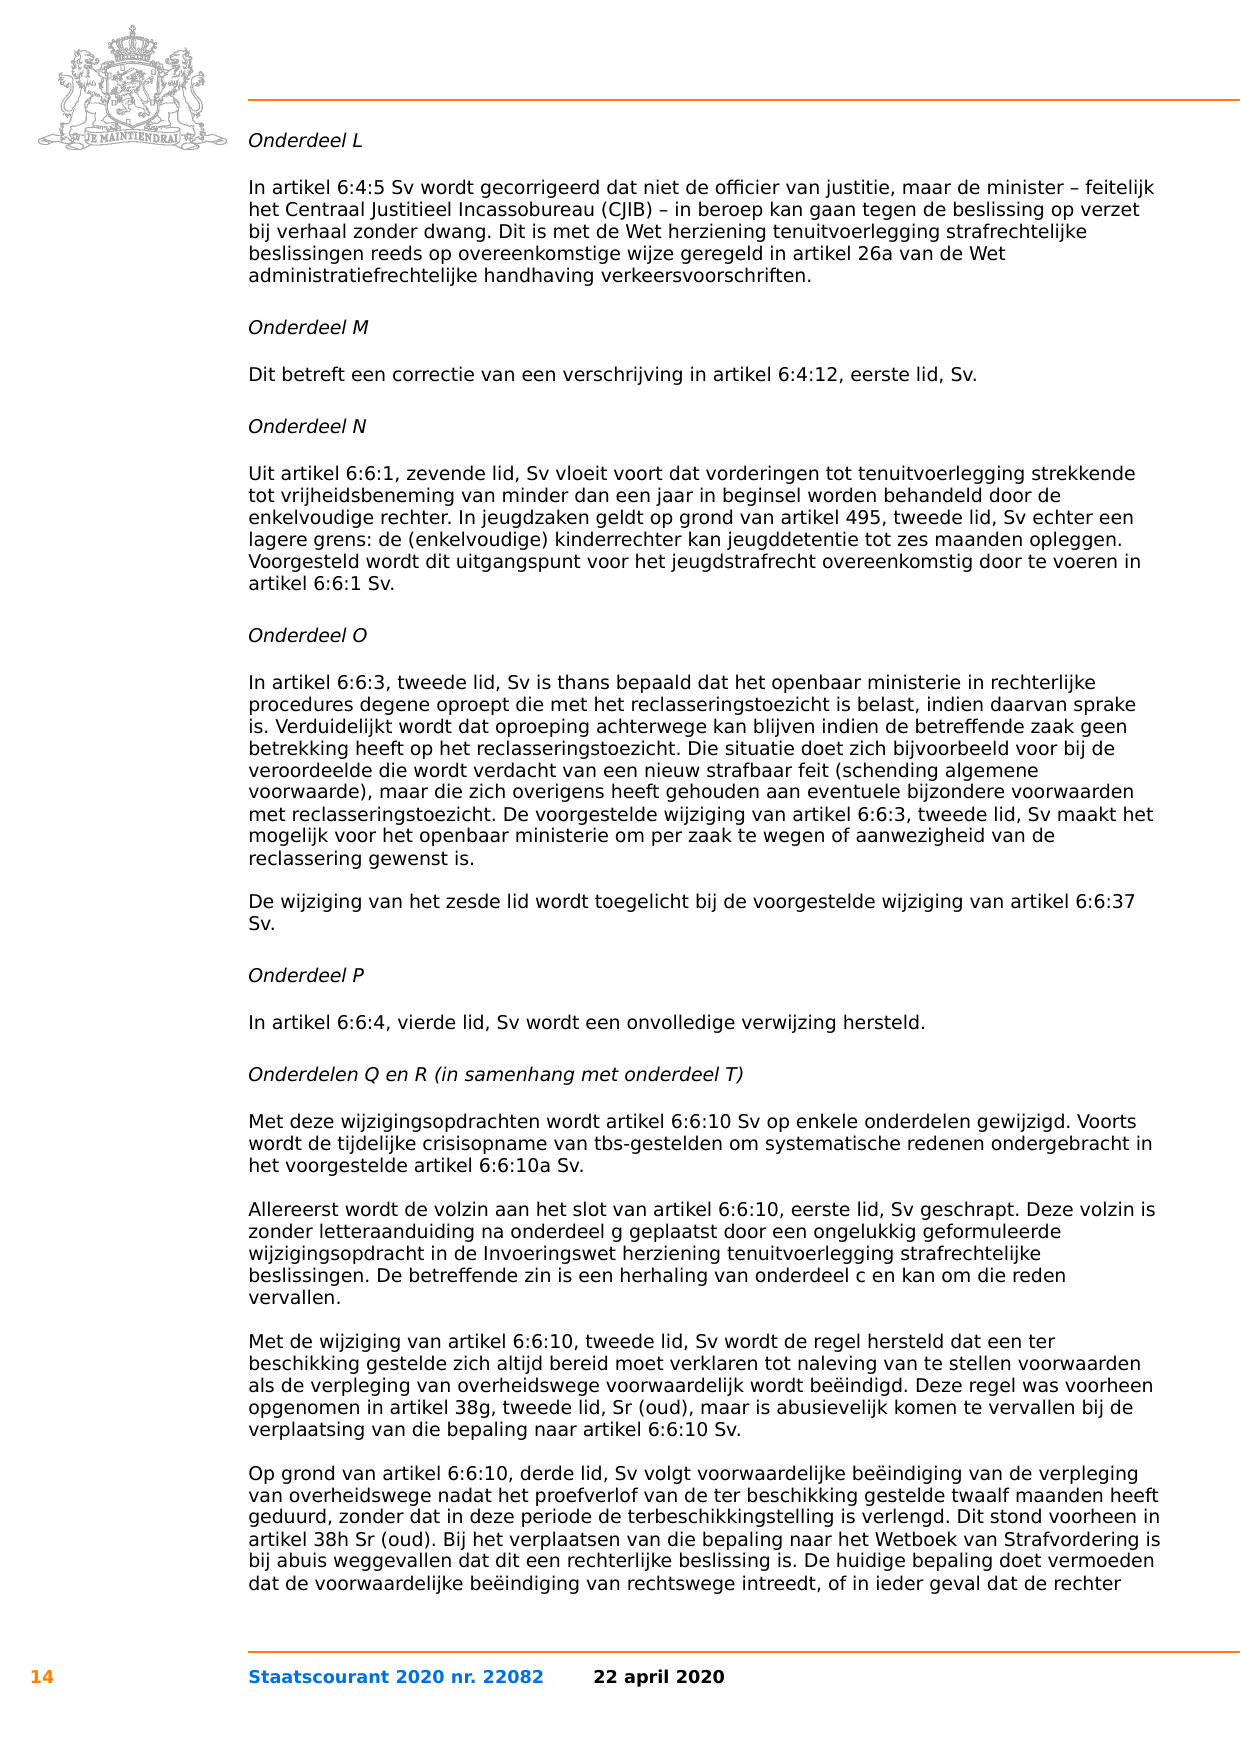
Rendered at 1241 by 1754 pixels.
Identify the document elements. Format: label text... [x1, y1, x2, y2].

text In artikel 6:4:5 Sv wordt gecorrigeerd dat niet de officier van justitie, maar de minister – feitelijk het Centraal Justitieel Incassobureau (CJIB) – in beroep kan gaan tegen de beslissing op verzet bij verhaal zonder dwang. Dit is met de Wet herziening tenuitvoerlegging strafrechtelijke beslissingen reeds op overeenkomstige wijze geregeld in artikel 26a van de Wet administratiefrechtelijke handhaving verkeersvoorschriften. [248, 177, 1163, 287]
text Op grond van artikel 6:6:10, derde lid, Sv volgt voorwaardelijke beëindiging van de verpleging van overheidswege nadat het proefverlof van de ter beschikking gestelde twaalf maanden heeft geduurd, zonder dat in deze periode de terbeschikkingstelling is verlengd. Dit stond voorheen in artikel 38h Sr (oud). Bij het verplaatsen van die bepaling naar het Wetboek van Strafvordering is bij abuis weggevallen dat dit een rechterlijke beslissing is. De huidige bepaling doet vermoeden dat de voorwaardelijke beëindiging van rechtswege intreedt, of in ieder geval dat de rechter [248, 1462, 1163, 1594]
text Allereerst wordt de volzin aan het slot van artikel 6:6:10, eerste lid, Sv geschrapt. Deze volzin is zonder letteraanduiding na onderdeel g geplaatst door een ongelukkig geformuleerde wijzigingsopdracht in de Invoeringswet herziening tenuitvoerlegging strafrechtelijke beslissingen. De betreffende zin is een herhaling van onderdeel c en kan om die reden vervallen. [248, 1199, 1163, 1309]
subtitle Onderdeel P [248, 965, 1163, 987]
picture [38, 25, 227, 150]
subtitle Onderdeel L [248, 130, 1163, 152]
text De wijziging van het zesde lid wordt toegelicht bij de voorgestelde wijziging van artikel 6:6:37 Sv. [248, 891, 1163, 935]
text Met de wijziging van artikel 6:6:10, tweede lid, Sv wordt de regel hersteld dat een ter beschikking gestelde zich altijd bereid moet verklaren tot naleving van te stellen voorwaarden als de verpleging van overheidswege voorwaardelijk wordt beëindigd. Deze regel was voorheen opgenomen in artikel 38g, tweede lid, Sr (oud), maar is abusievelijk komen te vervallen bij de verplaatsing van die bepaling naar artikel 6:6:10 Sv. [248, 1331, 1163, 1441]
text In artikel 6:6:3, tweede lid, Sv is thans bepaald dat het openbaar ministerie in rechterlijke procedures degene oproept die met het reclasseringstoezicht is belast, indien daarvan sprake is. Verduidelijkt wordt dat oproeping achterwege kan blijven indien de betreffende zaak geen betrekking heeft op het reclasseringstoezicht. Die situatie doet zich bijvoorbeeld voor bij de veroordeelde die wordt verdacht van een nieuw strafbaar feit (schending algemene voorwaarde), maar die zich overigens heeft gehouden aan eventuele bijzondere voorwaarden met reclasseringstoezicht. De voorgestelde wijziging van artikel 6:6:3, tweede lid, Sv maakt het mogelijk voor het openbaar ministerie om per zaak te wegen of aanwezigheid van de reclassering gewenst is. [248, 672, 1163, 869]
text Uit artikel 6:6:1, zevende lid, Sv vloeit voort dat vorderingen tot tenuitvoerlegging strekkende tot vrijheidsbeneming van minder dan een jaar in beginsel worden behandeld door de enkelvoudige rechter. In jeugdzaken geldt op grond van artikel 495, tweede lid, Sv echter een lagere grens: de (enkelvoudige) kinderrechter kan jeugddetentie tot zes maanden opleggen. Voorgesteld wordt dit uitgangspunt voor het jeugdstrafrecht overeenkomstig door te voeren in artikel 6:6:1 Sv. [248, 463, 1163, 594]
text In artikel 6:6:4, vierde lid, Sv wordt een onvolledige verwijzing hersteld. [248, 1012, 1163, 1034]
text Dit betreft een correctie van een verschrijving in artikel 6:4:12, eerste lid, Sv. [248, 364, 1163, 386]
subtitle Onderdelen Q en R (in samenhang met onderdeel T) [248, 1064, 1163, 1086]
subtitle Onderdeel M [248, 317, 1163, 339]
subtitle Onderdeel O [248, 624, 1163, 647]
subtitle Onderdeel N [248, 416, 1163, 438]
text Met deze wijzigingsopdrachten wordt artikel 6:6:10 Sv op enkele onderdelen gewijzigd. Voorts wordt de tijdelijke crisisopname van tbs-gestelden om systematische redenen ondergebracht in het voorgestelde artikel 6:6:10a Sv. [248, 1111, 1163, 1177]
